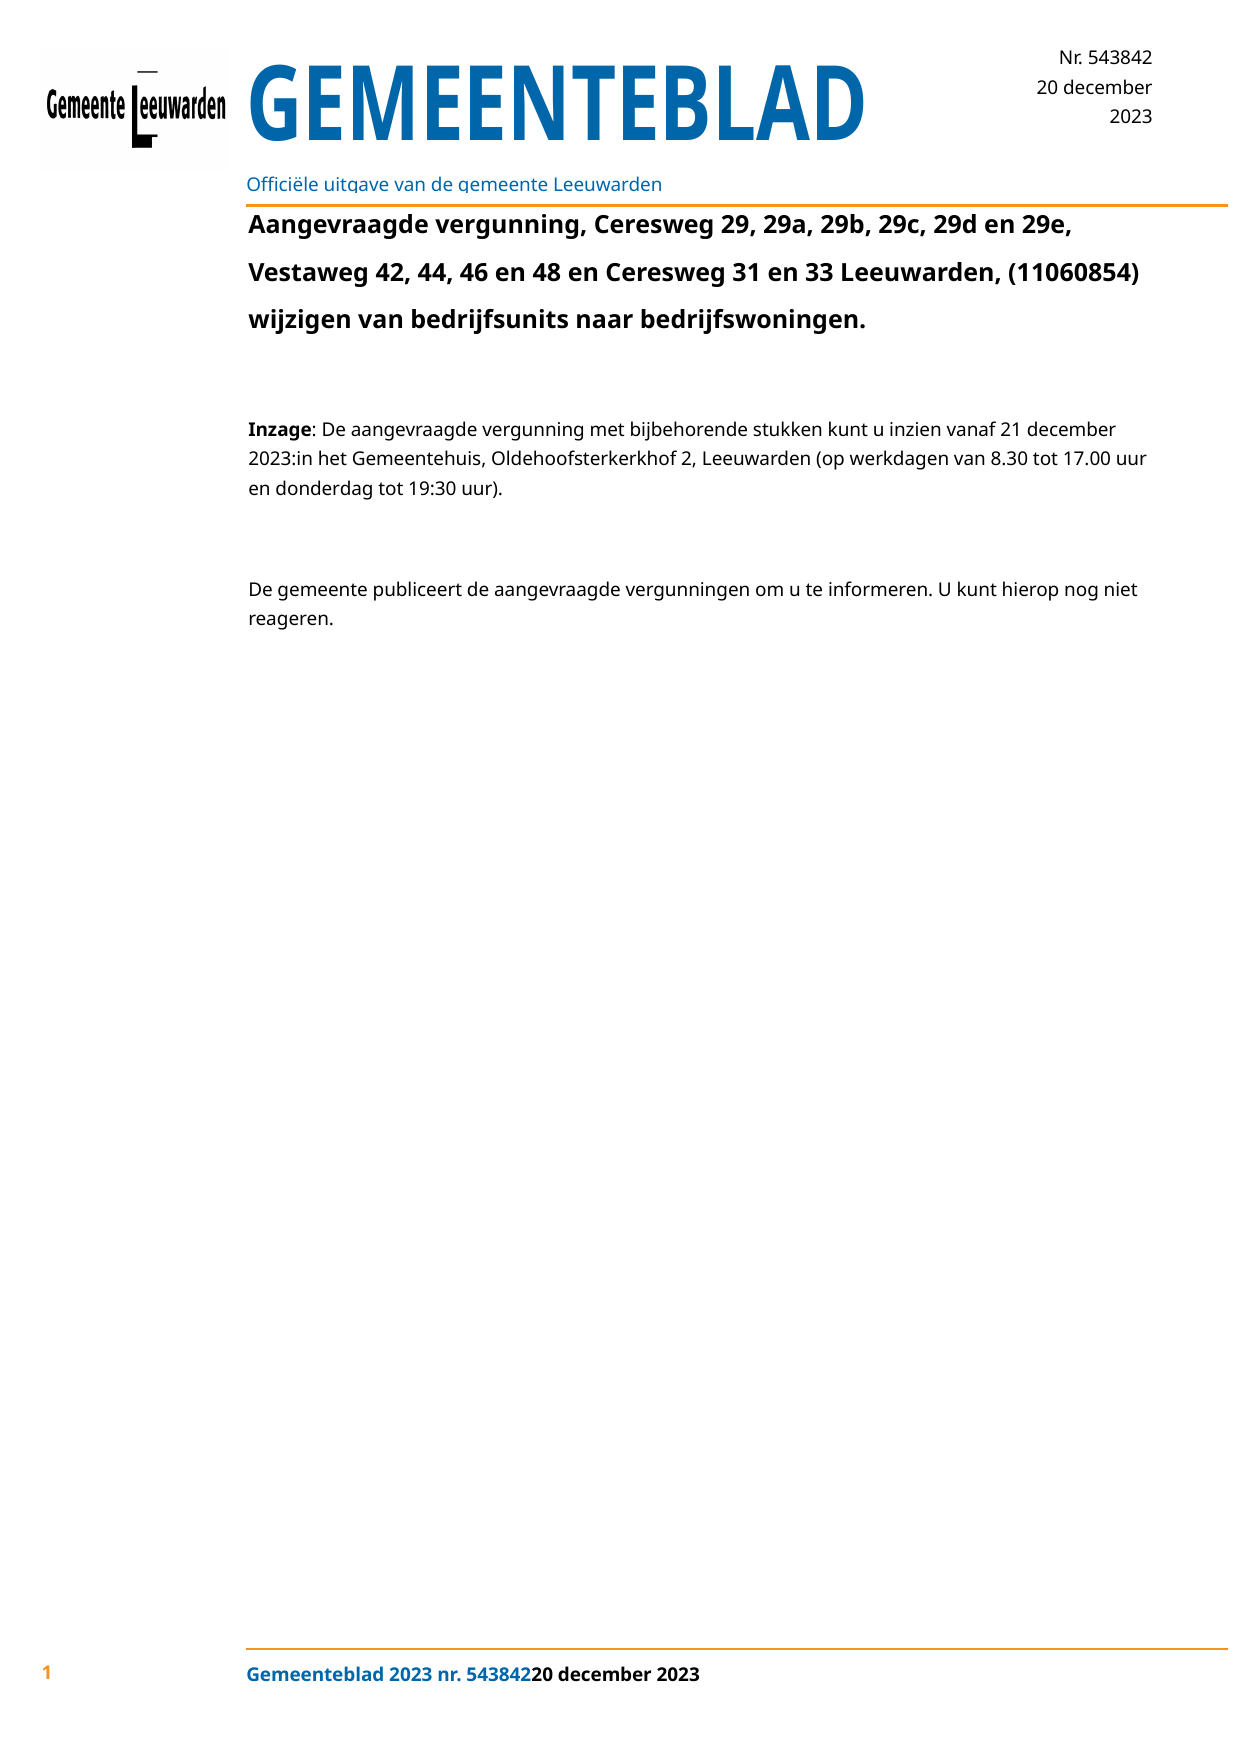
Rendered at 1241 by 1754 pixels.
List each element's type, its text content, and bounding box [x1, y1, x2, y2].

text De gemeente publiceert de aangevraagde vergunningen om u te informeren. U kunt hierop nog niet reageren. [248, 576, 1152, 631]
text Aangevraagde vergunning, Ceresweg 29, 29a, 29b, 29c, 29d en 29e, Vestaweg 42, 44, 46 en 48 en Ceresweg 31 en 33 Leeuwarden, (11060854) wijzigen van bedrijfsunits naar bedrijfswoningen. [248, 207, 1152, 336]
text Inzage: De aangevraagde vergunning met bijbehorende stukken kunt u inzien vanaf 21 december 2023:in het Gemeentehuis, Oldehoofsterkerkhof 2, Leeuwarden (op werkdagen van 8.30 tot 17.00 uur en donderdag tot 19:30 uur). [248, 416, 1152, 501]
picture [41, 47, 231, 172]
